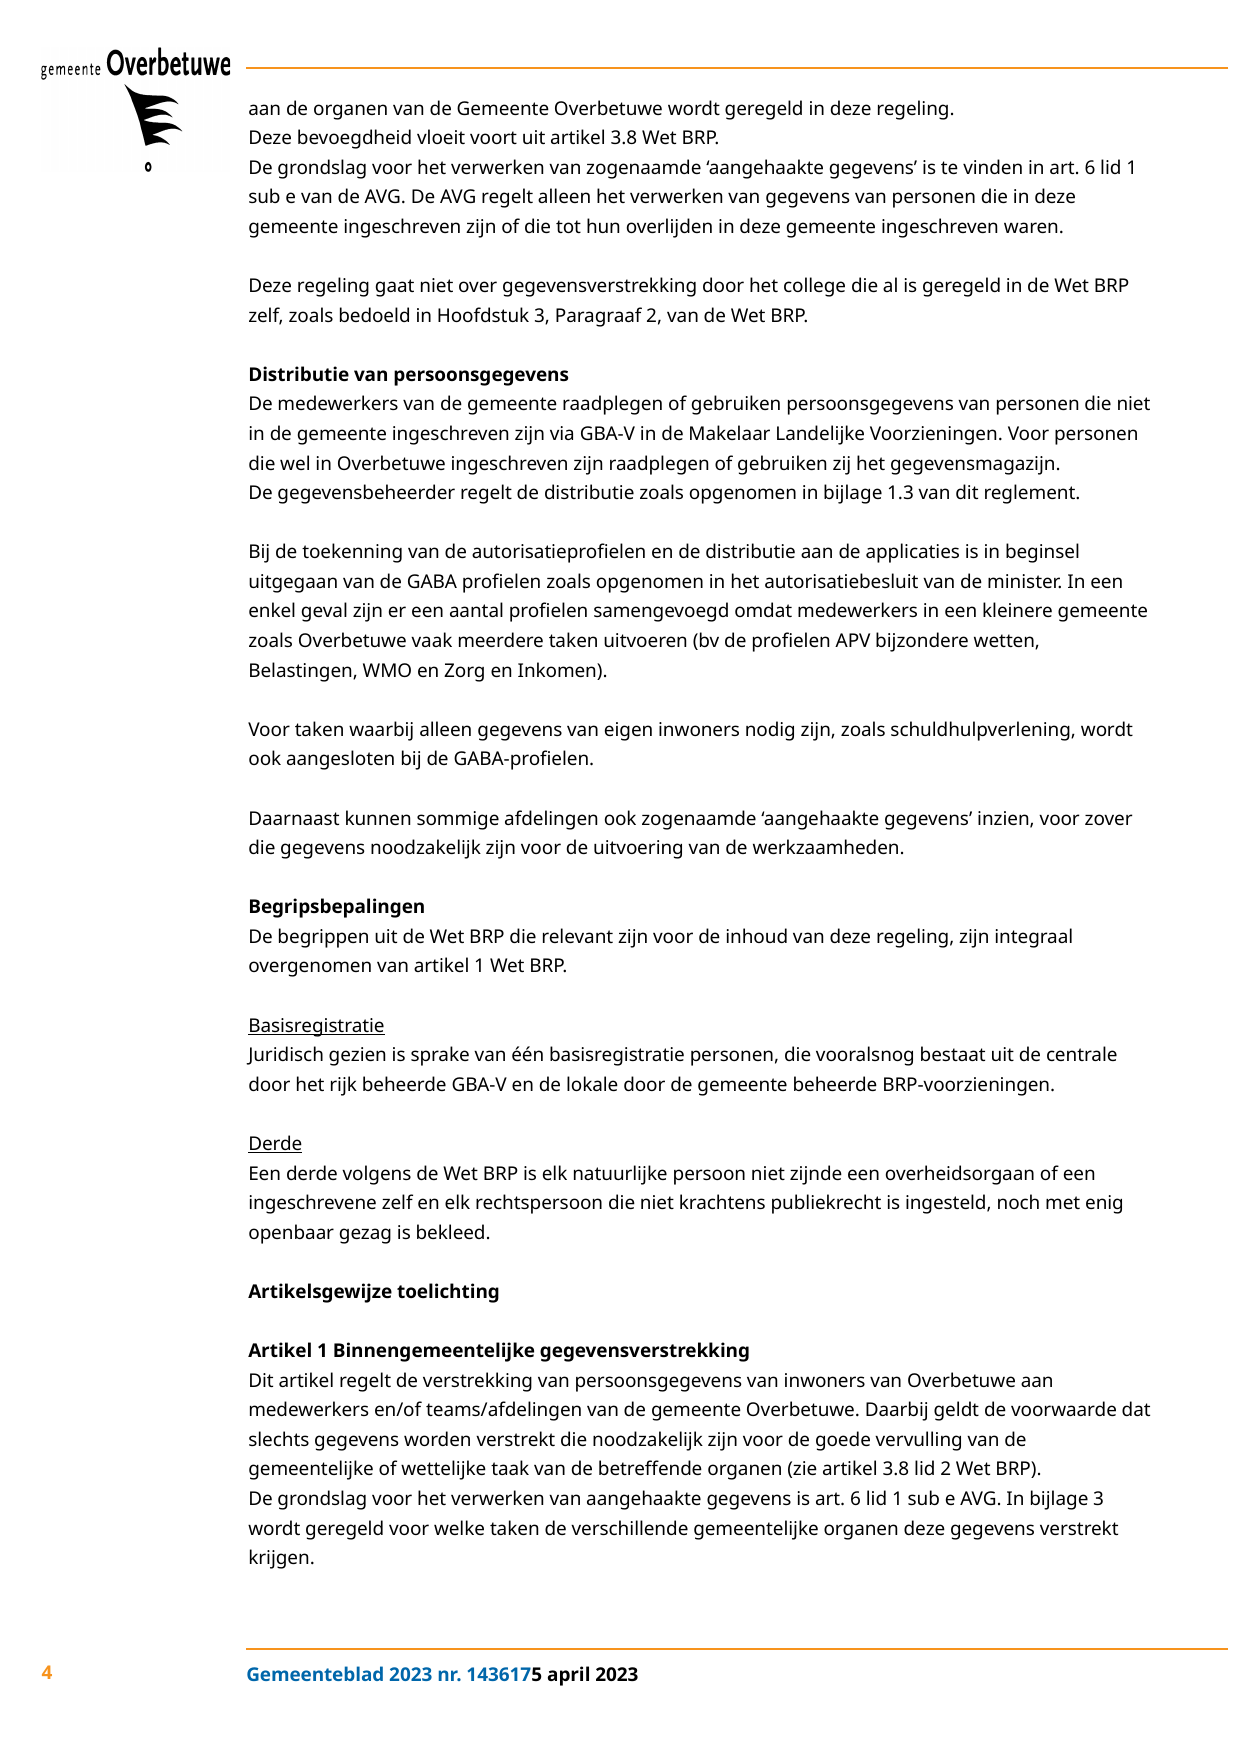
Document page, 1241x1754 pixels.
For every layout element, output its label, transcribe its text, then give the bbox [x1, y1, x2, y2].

text Deze regeling gaat niet over gegevensverstrekking door het college die al is geregeld in de Wet BRP zelf, zoals bedoeld in Hoofdstuk 3, Paragraaf 2, van de Wet BRP. [248, 272, 1152, 328]
text Deze bevoegdheid vloeit voort uit artikel 3.8 Wet BRP. [248, 124, 1152, 150]
text De grondslag voor het verwerken van aangehaakte gegevens is art. 6 lid 1 sub e AVG. In bijlage 3 wordt geregeld voor welke taken de verschillende gemeentelijke organen deze gegevens verstrekt krijgen. [248, 1485, 1152, 1570]
text Basisregistratie [248, 1012, 1152, 1038]
text De grondslag voor het verwerken van zogenaamde ‘aangehaakte gegevens’ is te vinden in art. 6 lid 1 sub e van de AVG. De AVG regelt alleen het verwerken van gegevens van personen die in deze gemeente ingeschreven zijn of die tot hun overlijden in deze gemeente ingeschreven waren. [248, 154, 1152, 239]
text Een derde volgens de Wet BRP is elk natuurlijke persoon niet zijnde een overheidsorgaan of een ingeschrevene zelf en elk rechtspersoon die niet krachtens publiekrecht is ingesteld, noch met enig openbaar gezag is bekleed. [248, 1160, 1152, 1245]
text Juridisch gezien is sprake van één basisregistratie personen, die vooralsnog bestaat uit de centrale door het rijk beheerde GBA-V en de lokale door de gemeente beheerde BRP-voorzieningen. [248, 1041, 1152, 1097]
picture [41, 47, 231, 172]
text Artikel 1 Binnengemeentelijke gegevensverstrekking [248, 1337, 1152, 1363]
text Dit artikel regelt de verstrekking van persoonsgegevens van inwoners van Overbetuwe aan medewerkers en/of teams/afdelingen van de gemeente Overbetuwe. Daarbij geldt de voorwaarde dat slechts gegevens worden verstrekt die noodzakelijk zijn voor de goede vervulling van de gemeentelijke of wettelijke taak van de betreffende organen (zie artikel 3.8 lid 2 Wet BRP). [248, 1367, 1152, 1481]
text De medewerkers van de gemeente raadplegen of gebruiken persoonsgegevens van personen die niet in de gemeente ingeschreven zijn via GBA-V in de Makelaar Landelijke Voorzieningen. Voor personen die wel in Overbetuwe ingeschreven zijn raadplegen of gebruiken zij het gegevensmagazijn. [248, 391, 1152, 476]
text Bij de toekenning van de autorisatieprofielen en de distributie aan de applicaties is in beginsel uitgegaan van de GABA profielen zoals opgenomen in het autorisatiebesluit van de minister. In een enkel geval zijn er een aantal profielen samengevoegd omdat medewerkers in een kleinere gemeente zoals Overbetuwe vaak meerdere taken uitvoeren (bv de profielen APV bijzondere wetten, Belastingen, WMO en Zorg en Inkomen). [248, 538, 1152, 683]
text Distributie van persoonsgegevens [248, 361, 1152, 387]
text De gegevensbeheerder regelt de distributie zoals opgenomen in bijlage 1.3 van dit reglement. [248, 479, 1152, 505]
text Begripsbepalingen [248, 893, 1152, 919]
text Daarnaast kunnen sommige afdelingen ook zogenaamde ‘aangehaakte gegevens’ inzien, voor zover die gegevens noodzakelijk zijn voor de uitvoering van de werkzaamheden. [248, 805, 1152, 860]
text Voor taken waarbij alleen gegevens van eigen inwoners nodig zijn, zoals schuldhulpverlening, wordt ook aangesloten bij de GABA-profielen. [248, 716, 1152, 771]
text Derde [248, 1130, 1152, 1156]
text Artikelsgewijze toelichting [248, 1278, 1152, 1304]
text De begrippen uit de Wet BRP die relevant zijn voor de inhoud van deze regeling, zijn integraal overgenomen van artikel 1 Wet BRP. [248, 923, 1152, 978]
text aan de organen van de Gemeente Overbetuwe wordt geregeld in deze regeling. [248, 95, 1152, 121]
